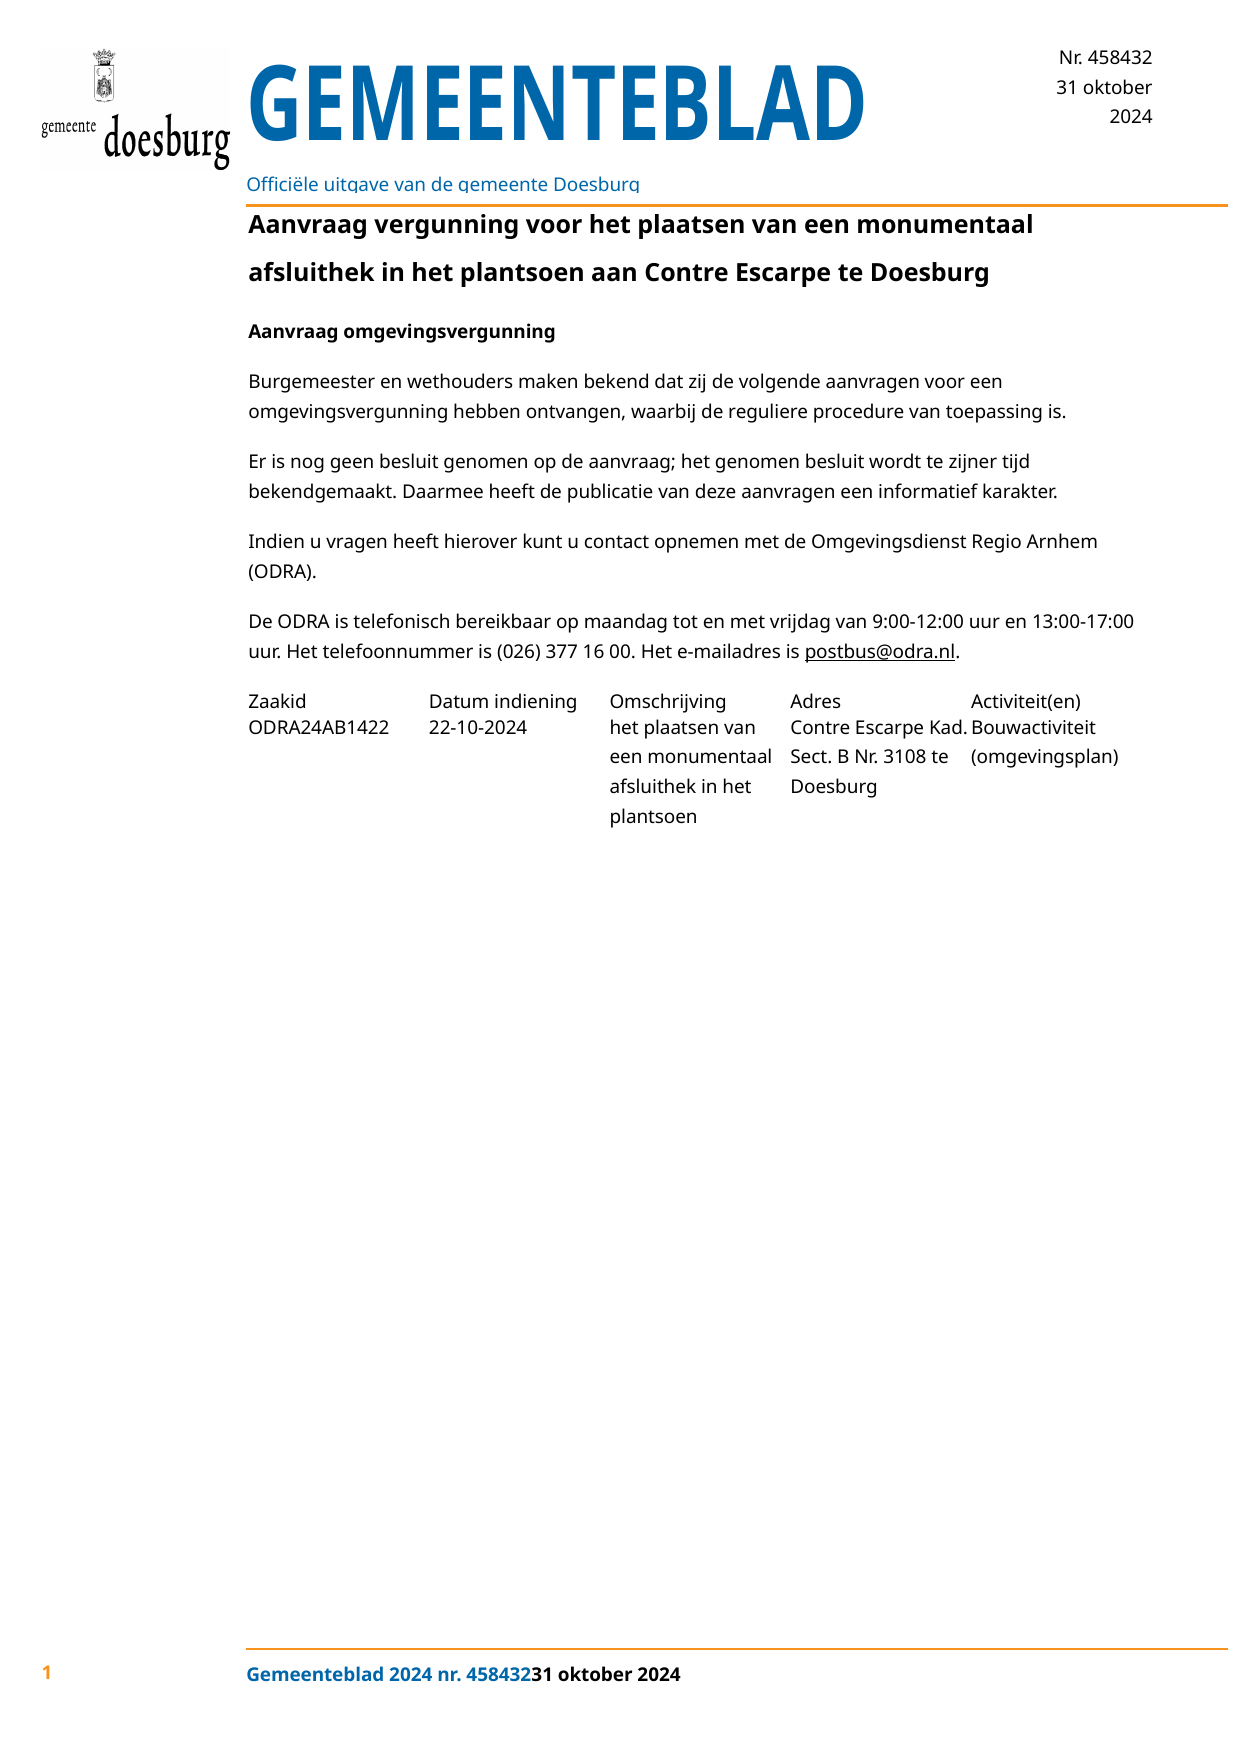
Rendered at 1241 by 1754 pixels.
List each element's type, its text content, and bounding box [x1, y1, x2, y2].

text Burgemeester en wethouders maken bekend dat zij de volgende aanvragen voor een omgevingsvergunning hebben ontvangen, waarbij de reguliere procedure van toepassing is. [248, 368, 1152, 424]
table_header Omschrijving [609, 689, 790, 714]
picture [41, 47, 231, 172]
table_cell Contre Escarpe Kad. Sect. B Nr. 3108 te Doesburg [790, 714, 971, 829]
text Er is nog geen besluit genomen op de aanvraag; het genomen besluit wordt te zijner tijd bekendgemaakt. Daarmee heeft de publicatie van deze aanvragen een informatief karakter. [248, 448, 1152, 504]
table_header Activiteit(en) [971, 689, 1152, 714]
table_cell ODRA24AB1422 [248, 714, 429, 829]
table_header Zaakid [248, 689, 429, 714]
table_cell het plaatsen van een monumentaal afsluithek in het plantsoen [609, 714, 790, 829]
text Aanvraag omgevingsvergunning [248, 318, 1152, 344]
text Aanvraag vergunning voor het plaatsen van een monumentaal afsluithek in het plantsoen aan Contre Escarpe te Doesburg [248, 207, 1152, 288]
table_cell Bouwactiviteit (omgevingsplan) [971, 714, 1152, 829]
text Indien u vragen heeft hierover kunt u contact opnemen met de Omgevingsdienst Regio Arnhem (ODRA). [248, 528, 1152, 584]
table_cell 22-10-2024 [429, 714, 609, 829]
text De ODRA is telefonisch bereikbaar op maandag tot en met vrijdag van 9:00-12:00 uur en 13:00-17:00 uur. Het telefoonnummer is (026) 377 16 00. Het e-mailadres is postbus@odra.nl. [248, 608, 1152, 664]
table_header Adres [790, 689, 971, 714]
table_header Datum indiening [429, 689, 609, 714]
